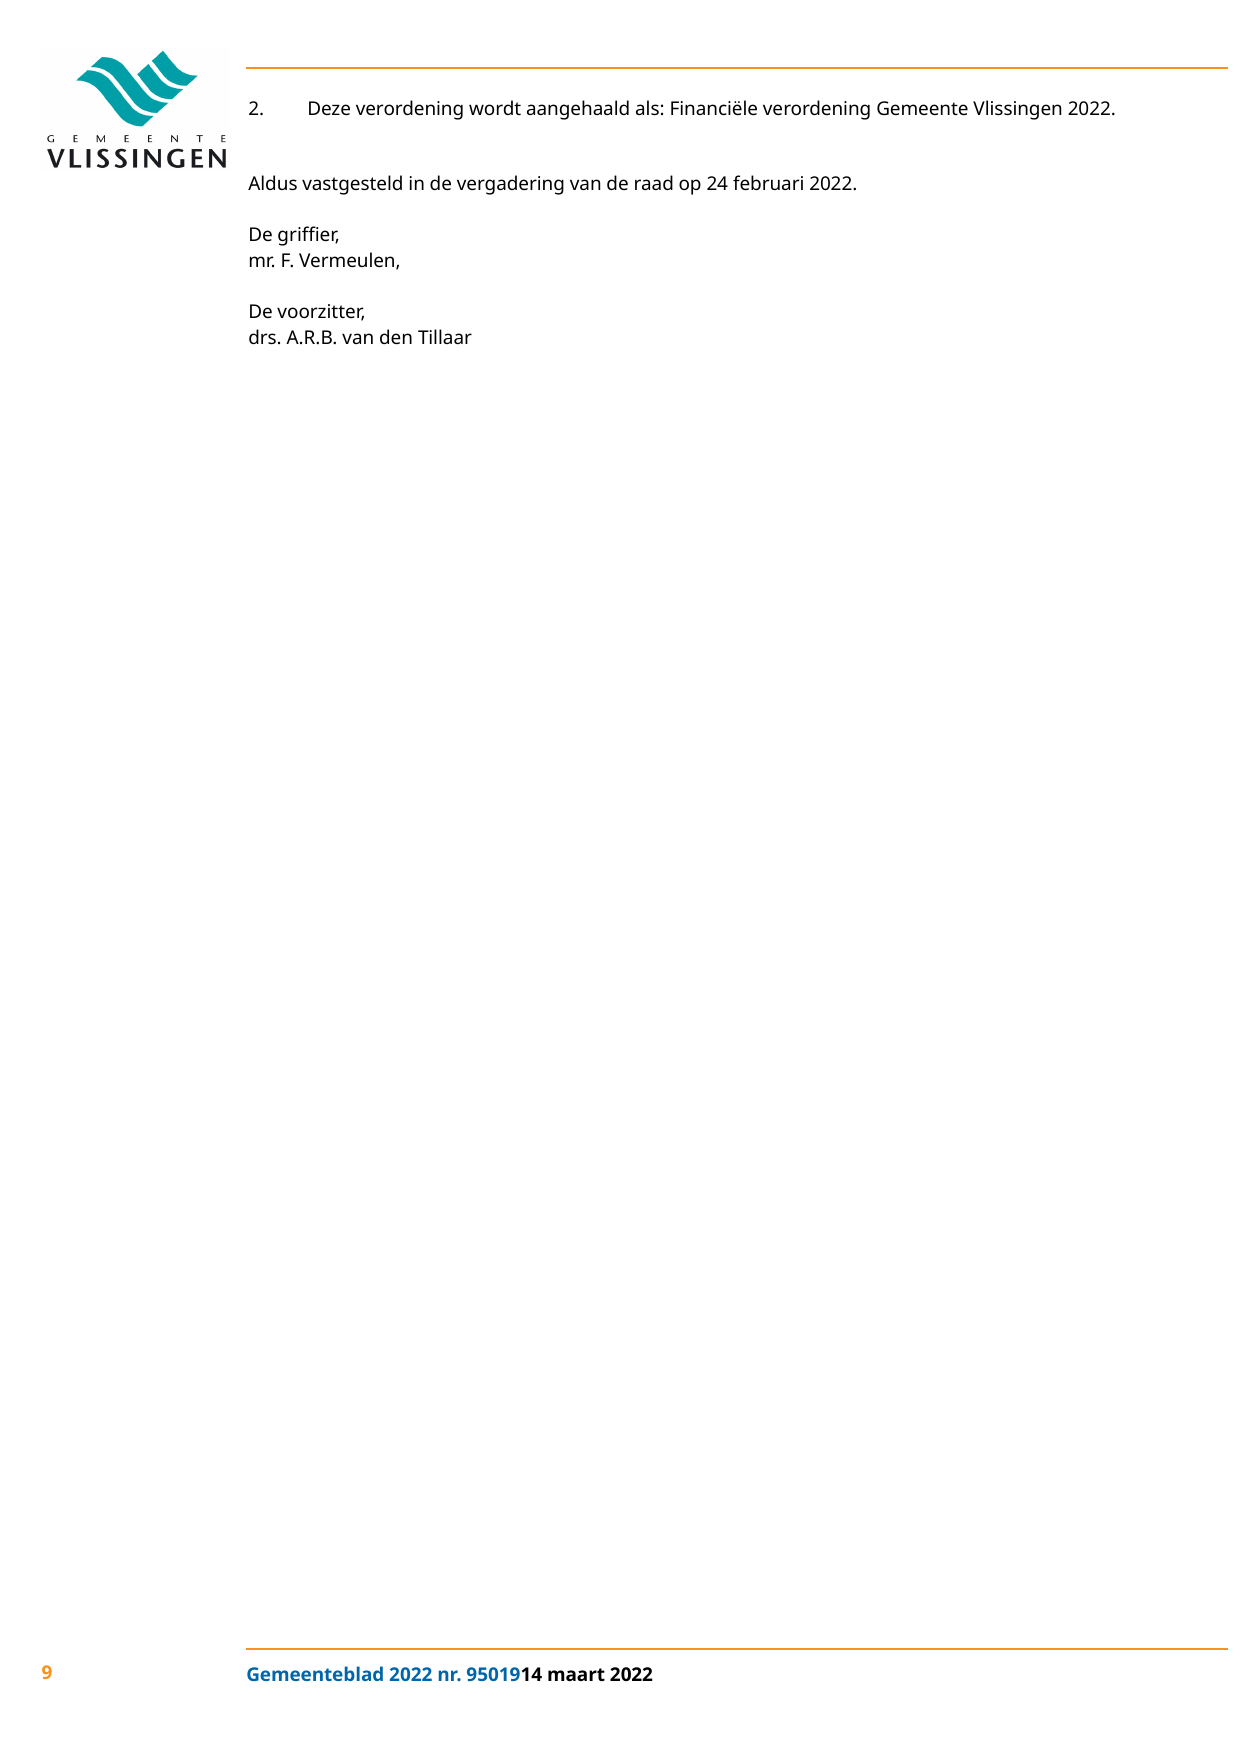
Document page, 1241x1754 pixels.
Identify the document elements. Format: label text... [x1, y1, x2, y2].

text mr. F. Vermeulen, [248, 247, 1152, 273]
text drs. A.R.B. van den Tillaar [248, 324, 1152, 350]
text De voorzitter, [248, 299, 1152, 324]
text Aldus vastgesteld in de vergadering van de raad op 24 februari 2022. [248, 170, 1152, 196]
text De griffier, [248, 221, 1152, 247]
picture [41, 47, 231, 172]
list Deze verordening wordt aangehaald als: Financiële verordening Gemeente Vlissingen 2022. [248, 95, 1152, 121]
